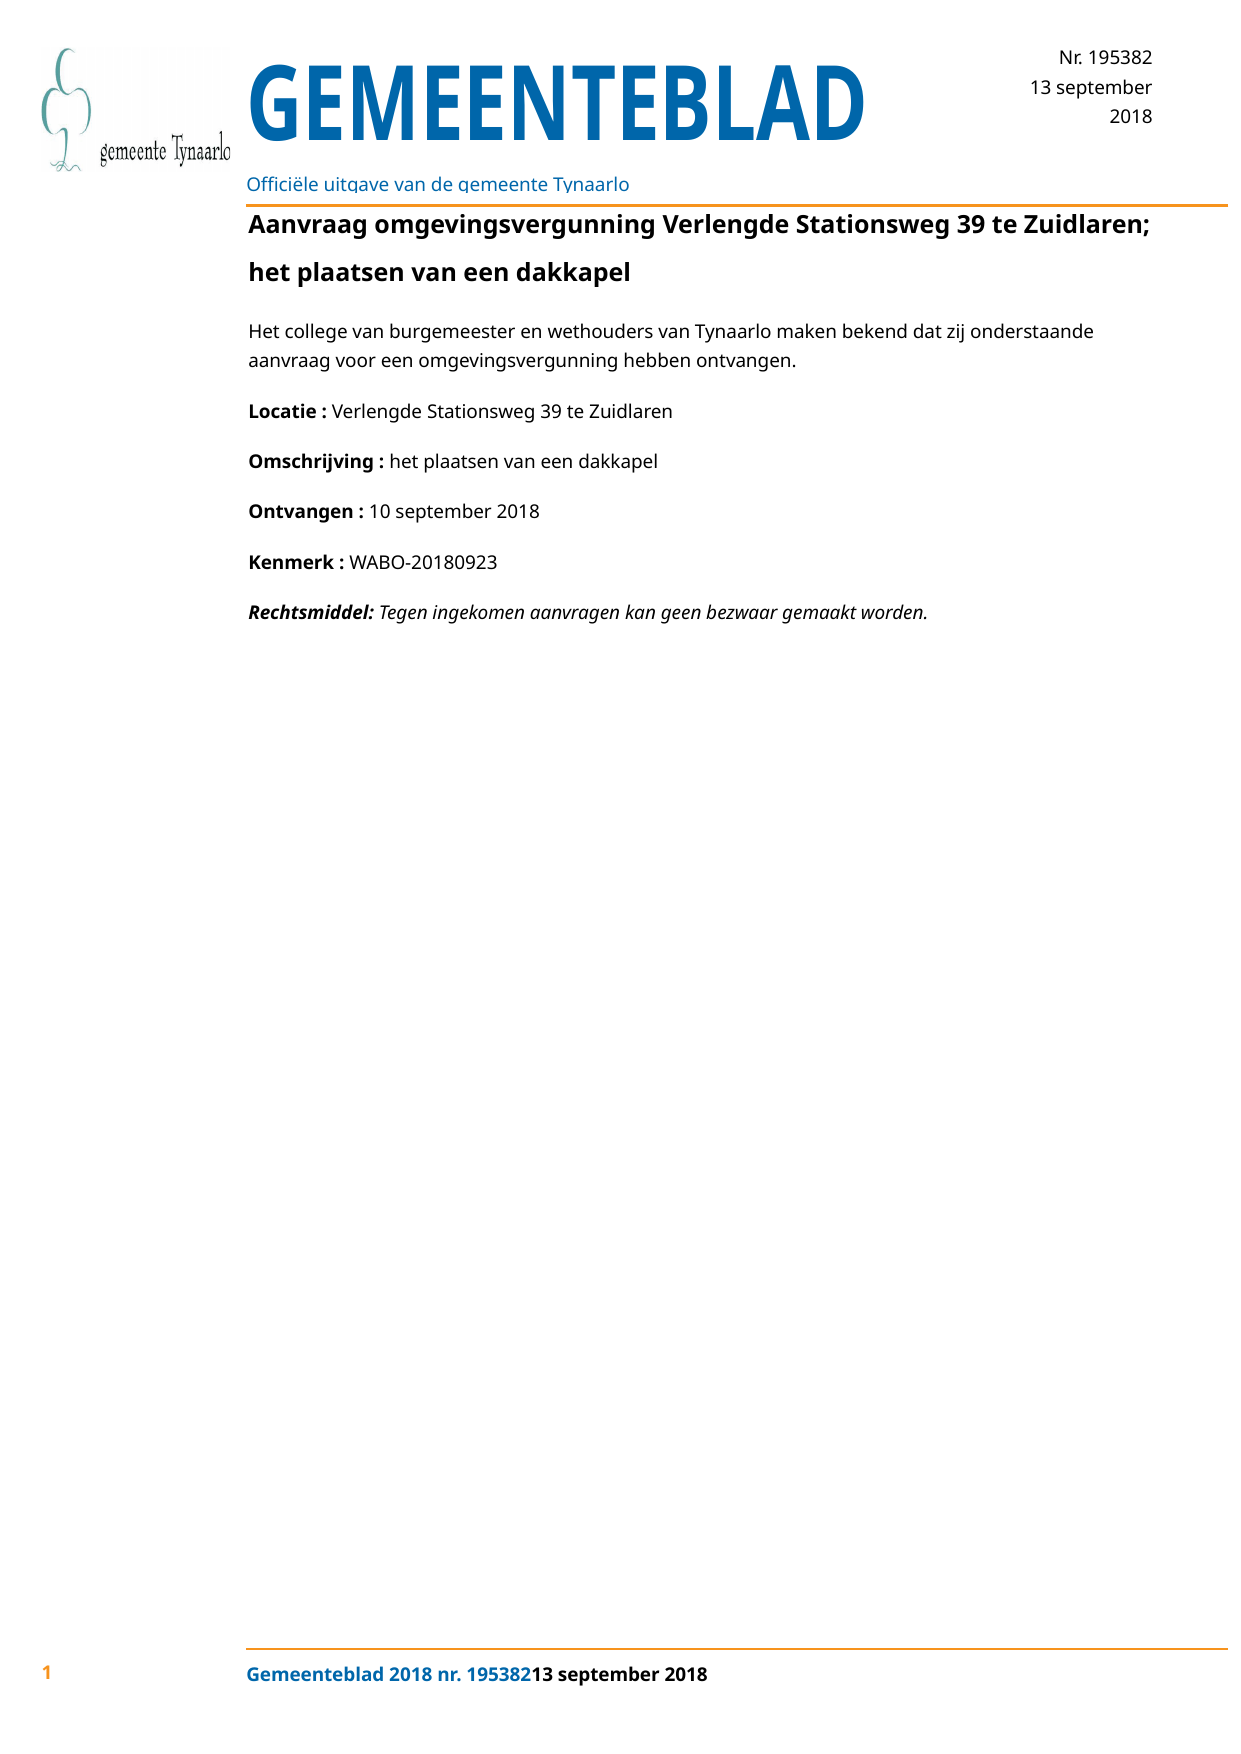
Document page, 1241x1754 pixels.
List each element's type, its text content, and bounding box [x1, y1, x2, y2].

text Aanvraag omgevingsvergunning Verlengde Stationsweg 39 te Zuidlaren; het plaatsen van een dakkapel [248, 207, 1152, 288]
text Rechtsmiddel: Tegen ingekomen aanvragen kan geen bezwaar gemaakt worden. [248, 599, 1152, 625]
text Omschrijving : het plaatsen van een dakkapel [248, 448, 1152, 474]
text Het college van burgemeester en wethouders van Tynaarlo maken bekend dat zij onderstaande aanvraag voor een omgevingsvergunning hebben ontvangen. [248, 318, 1152, 373]
text Locatie : Verlengde Stationsweg 39 te Zuidlaren [248, 398, 1152, 424]
picture [41, 47, 231, 172]
text Kenmerk : WABO-20180923 [248, 549, 1152, 575]
text Ontvangen : 10 september 2018 [248, 499, 1152, 524]
